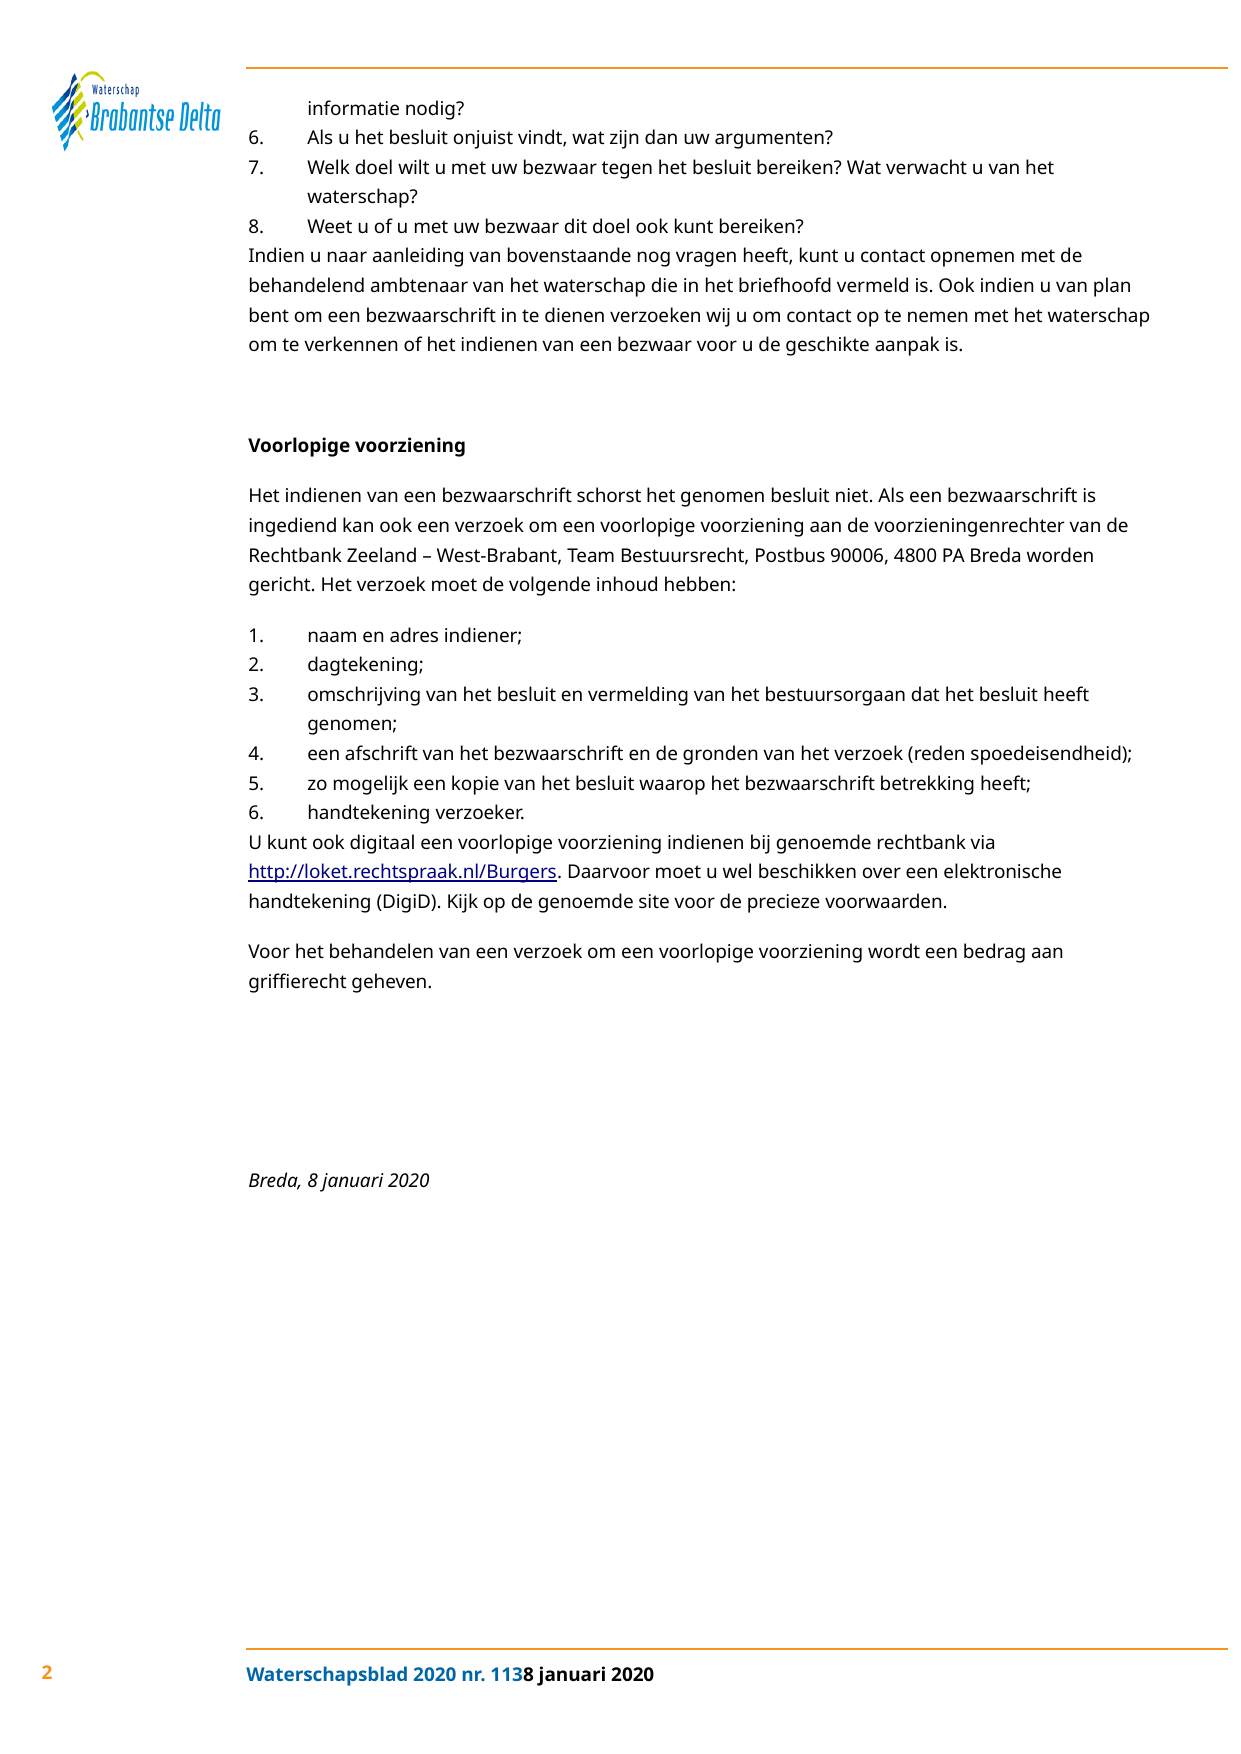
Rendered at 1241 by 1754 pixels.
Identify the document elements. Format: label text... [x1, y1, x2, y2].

text Indien u naar aanleiding van bovenstaande nog vragen heeft, kunt u contact opnemen met de behandelend ambtenaar van het waterschap die in het briefhoofd vermeld is. Ook indien u van plan bent om een bezwaarschrift in te dienen verzoeken wij u om contact op te nemen met het waterschap om te verkennen of het indienen van een bezwaar voor u de geschikte aanpak is. [248, 243, 1152, 357]
picture [41, 47, 231, 172]
list naam en adres indiener; [248, 622, 1152, 648]
list Welk doel wilt u met uw bezwaar tegen het besluit bereiken? Wat verwacht u van het waterschap? [248, 154, 1152, 209]
list omschrijving van het besluit en vermelding van het bestuursorgaan dat het besluit heeft genomen; [248, 681, 1152, 736]
text Het indienen van een bezwaarschrift schorst het genomen besluit niet. Als een bezwaarschrift is ingediend kan ook een verzoek om een voorlopige voorziening aan de voorzieningenrechter van de Rechtbank Zeeland – West-Brabant, Team Bestuursrecht, Postbus 90006, 4800 PA Breda worden gericht. Het verzoek moet de volgende inhoud hebben: [248, 483, 1152, 597]
list dagtekening; [248, 651, 1152, 677]
list Weet u of u met uw bezwaar dit doel ook kunt bereiken? [248, 213, 1152, 239]
text U kunt ook digitaal een voorlopige voorziening indienen bij genoemde rechtbank via http://loket.rechtspraak.nl/Burgers. Daarvoor moet u wel beschikken over een elektronische handtekening (DigiD). Kijk op de genoemde site voor de precieze voorwaarden. [248, 829, 1152, 914]
text Breda, 8 januari 2020 [248, 1167, 1152, 1193]
list zo mogelijk een kopie van het besluit waarop het bezwaarschrift betrekking heeft; [248, 770, 1152, 796]
list informatie nodig? [248, 95, 1152, 121]
list handtekening verzoeker. [248, 799, 1152, 825]
list Als u het besluit onjuist vindt, wat zijn dan uw argumenten? [248, 124, 1152, 150]
text Voorlopige voorziening [248, 432, 1152, 458]
list een afschrift van het bezwaarschrift en de gronden van het verzoek (reden spoedeisendheid); [248, 740, 1152, 766]
text Voor het behandelen van een verzoek om een voorlopige voorziening wordt een bedrag aan griffierecht geheven. [248, 938, 1152, 994]
